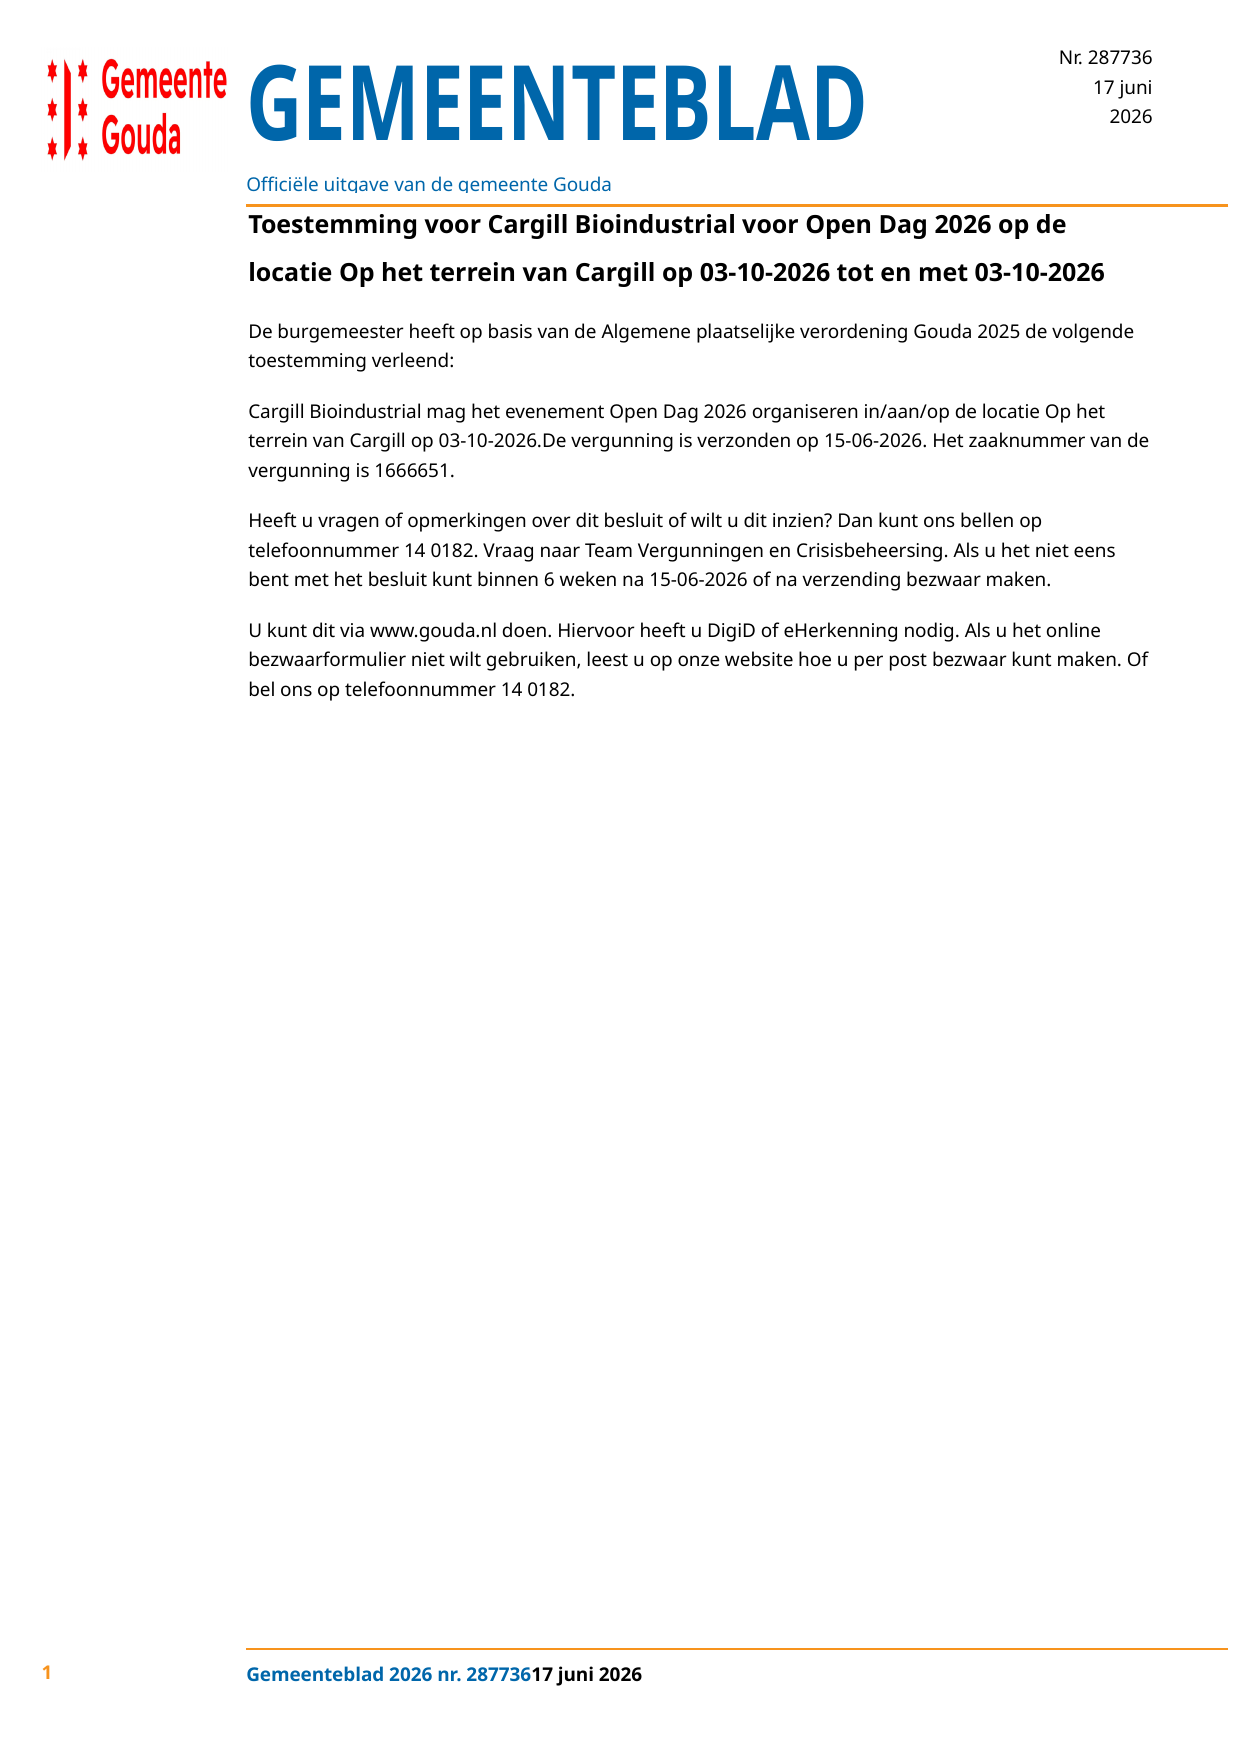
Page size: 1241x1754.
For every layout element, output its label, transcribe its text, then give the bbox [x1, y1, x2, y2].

text U kunt dit via www.gouda.nl doen. Hiervoor heeft u DigiD of eHerkenning nodig. Als u het online bezwaarformulier niet wilt gebruiken, leest u op onze website hoe u per post bezwaar kunt maken. Of bel ons op telefoonnummer 14 0182. [248, 617, 1152, 702]
text Heeft u vragen of opmerkingen over dit besluit of wilt u dit inzien? Dan kunt ons bellen op telefoonnummer 14 0182. Vraag naar Team Vergunningen en Crisisbeheersing. Als u het niet eens bent met het besluit kunt binnen 6 weken na 15-06-2026 of na verzending bezwaar maken. [248, 507, 1152, 592]
picture [41, 47, 231, 172]
text De burgemeester heeft op basis van de Algemene plaatselijke verordening Gouda 2025 de volgende toestemming verleend: [248, 318, 1152, 373]
text Toestemming voor Cargill Bioindustrial voor Open Dag 2026 op de locatie Op het terrein van Cargill op 03-10-2026 tot en met 03-10-2026 [248, 207, 1152, 288]
text Cargill Bioindustrial mag het evenement Open Dag 2026 organiseren in/aan/op de locatie Op het terrein van Cargill op 03-10-2026.De vergunning is verzonden op 15-06-2026. Het zaaknummer van de vergunning is 1666651. [248, 398, 1152, 483]
